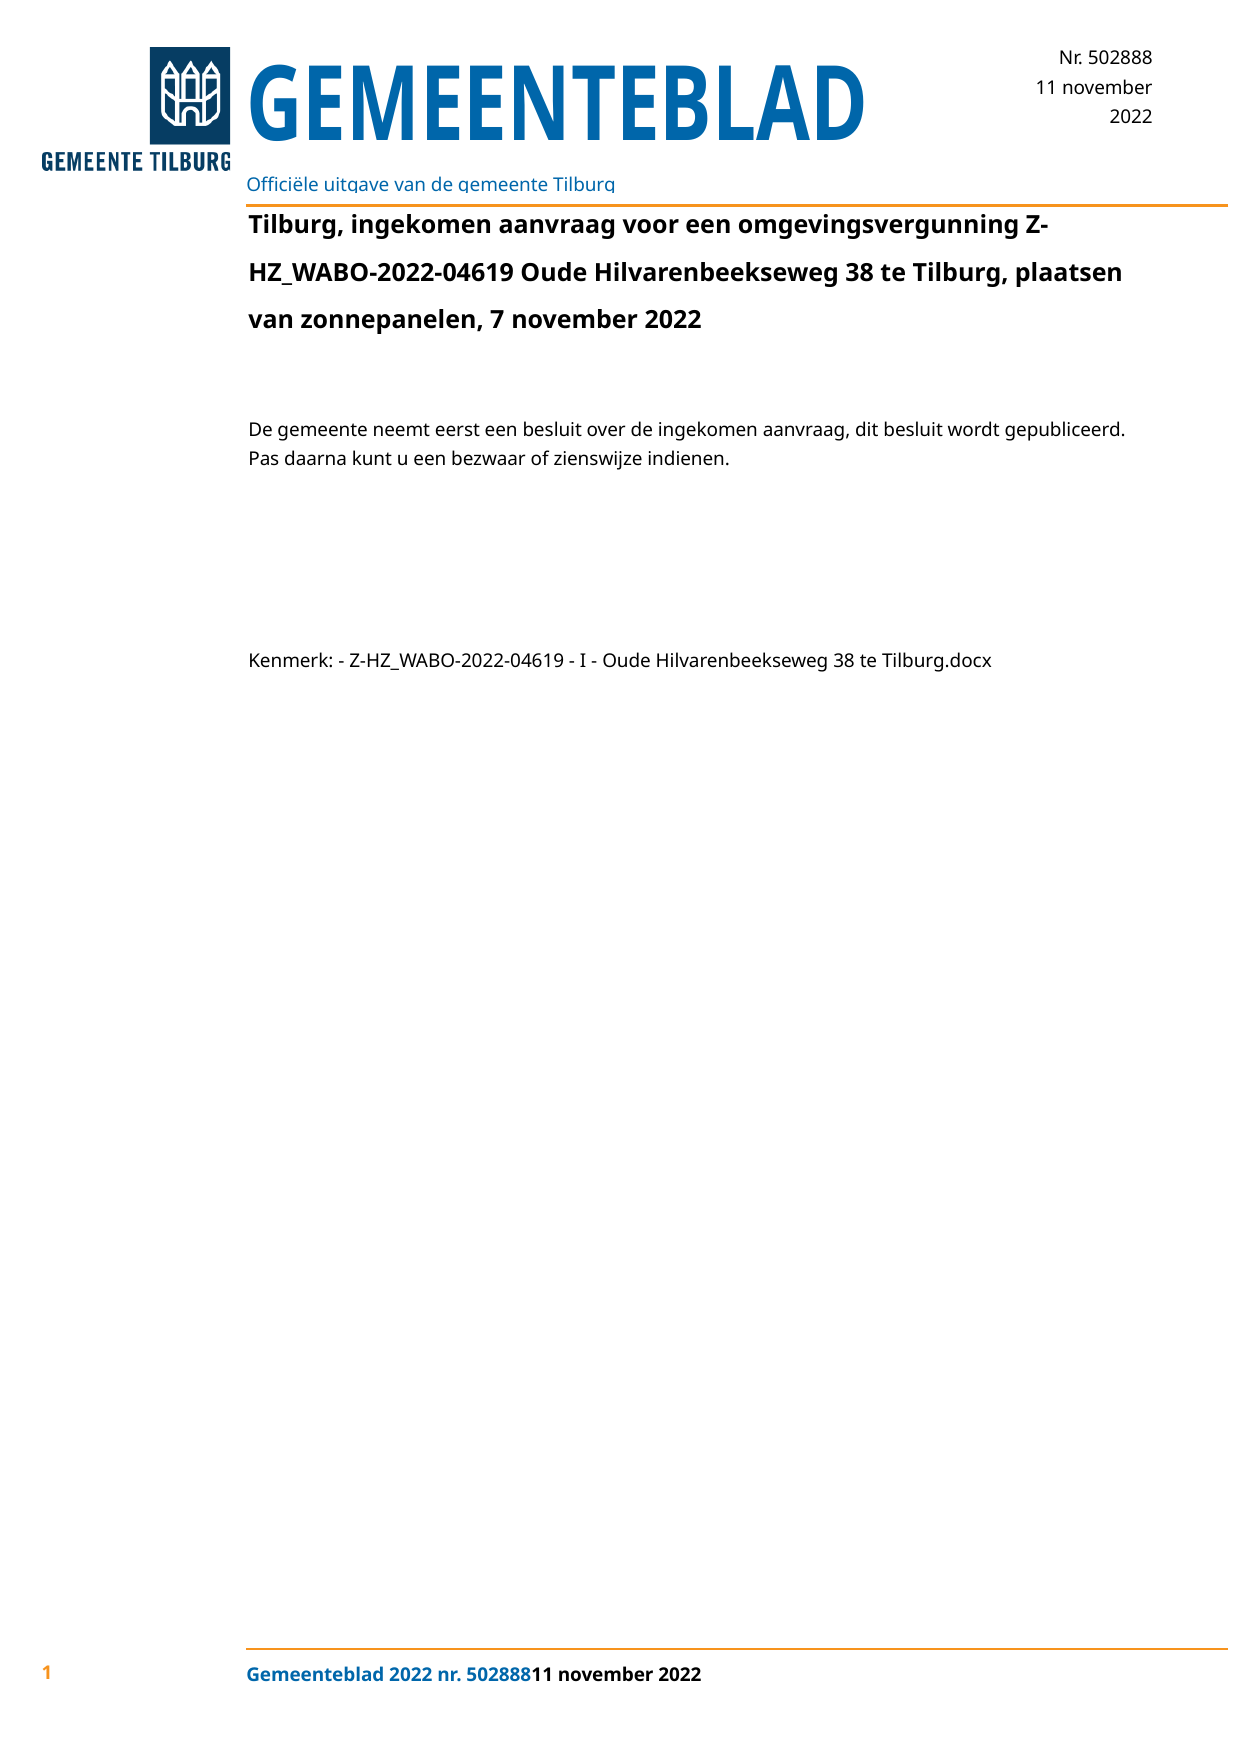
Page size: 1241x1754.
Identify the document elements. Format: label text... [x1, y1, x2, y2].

text De gemeente neemt eerst een besluit over de ingekomen aanvraag, dit besluit wordt gepubliceerd. Pas daarna kunt u een bezwaar of zienswijze indienen. [248, 416, 1152, 471]
text Kenmerk: - Z-HZ_WABO-2022-04619 - I - Oude Hilvarenbeekseweg 38 te Tilburg.docx [248, 647, 1152, 673]
picture [41, 47, 231, 172]
text Tilburg, ingekomen aanvraag voor een omgevingsvergunning Z-HZ_WABO-2022-04619 Oude Hilvarenbeekseweg 38 te Tilburg, plaatsen van zonnepanelen, 7 november 2022 [248, 207, 1152, 336]
